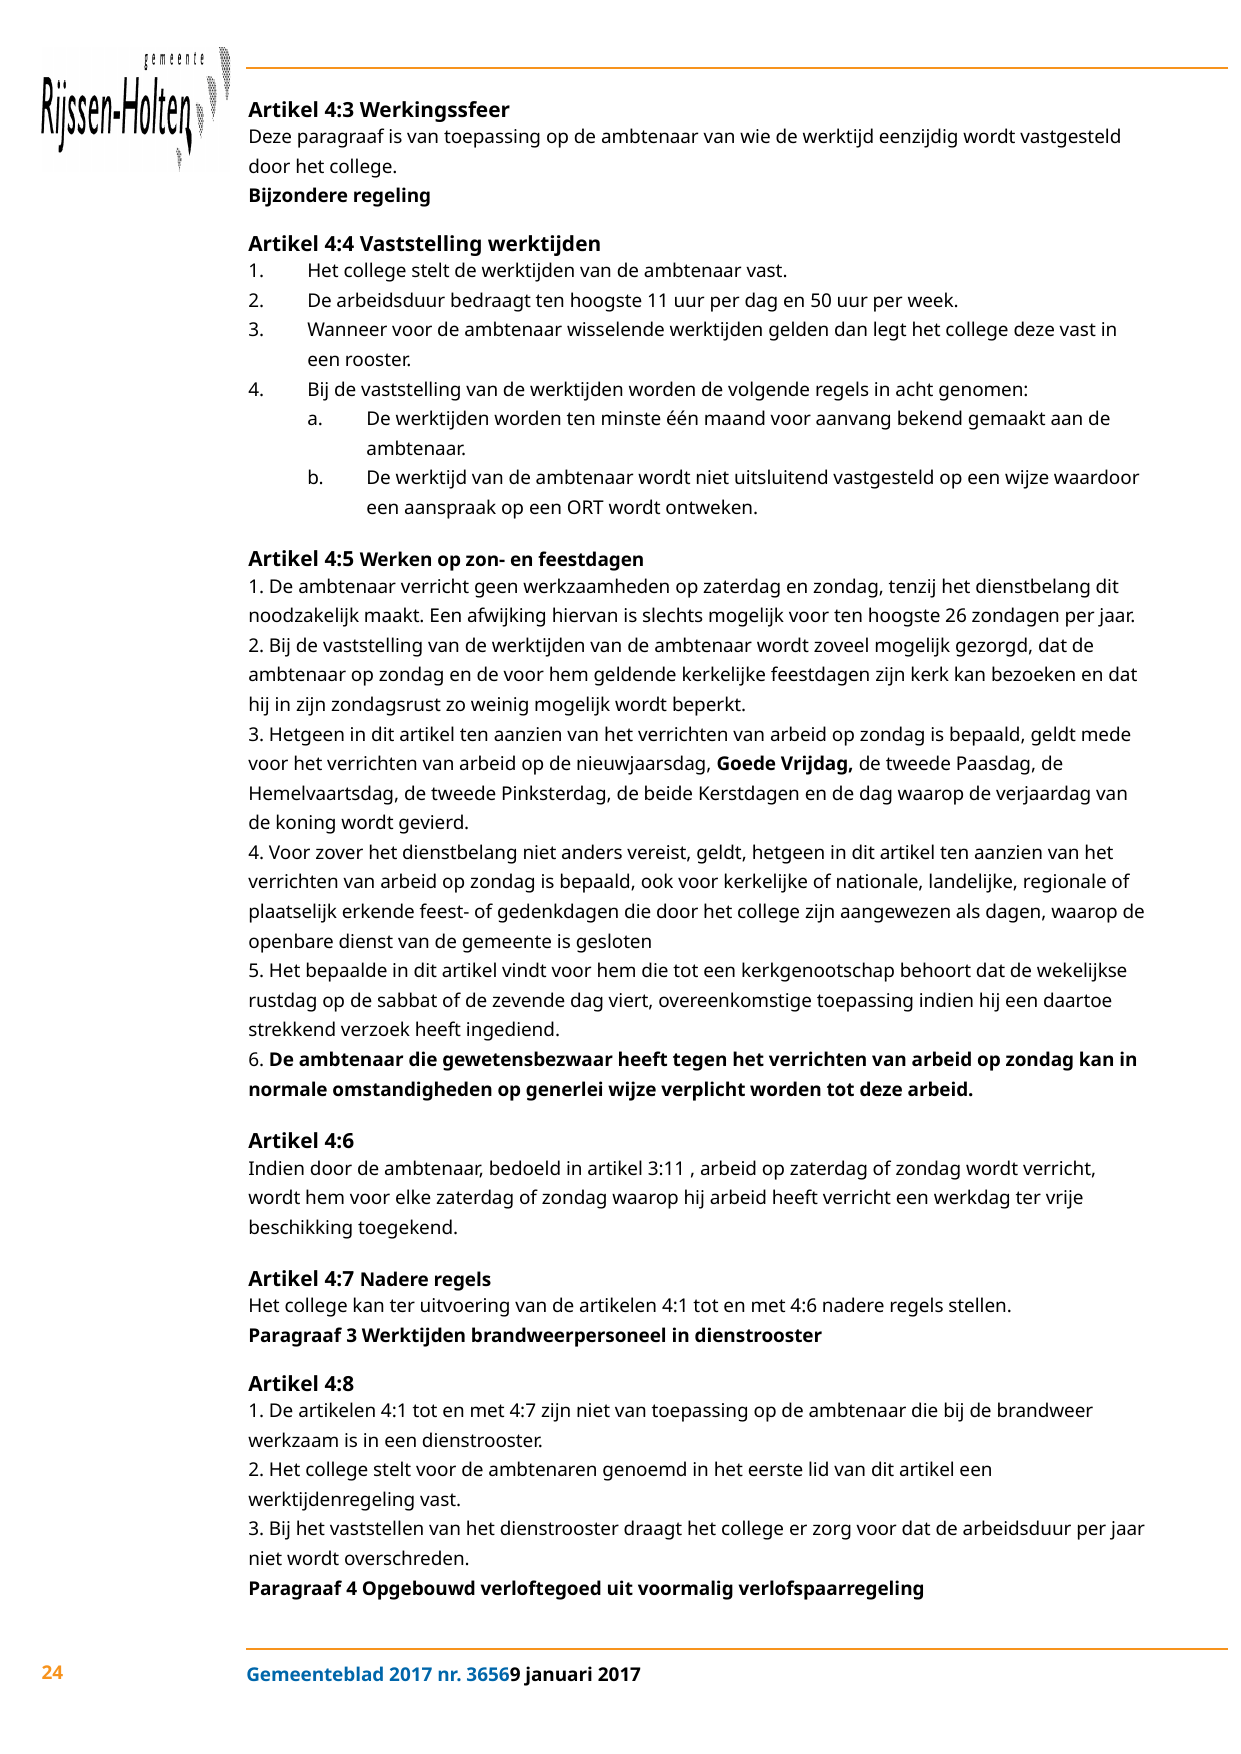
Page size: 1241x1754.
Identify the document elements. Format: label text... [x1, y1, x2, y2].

text Artikel 4:8 [248, 1369, 1152, 1397]
text Artikel 4:4 Vaststelling werktijden [248, 229, 1152, 257]
text Het college kan ter uitvoering van de artikelen 4:1 tot en met 4:6 nadere regels stellen. [248, 1293, 1152, 1318]
text Artikel 4:5 Werken op zon- en feestdagen [248, 544, 1152, 573]
text 4. Voor zover het dienstbelang niet anders vereist, geldt, hetgeen in dit artikel ten aanzien van het verrichten van arbeid op zondag is bepaald, ook voor kerkelijke of nationale, landelijke, regionale of plaatselijk erkende feest- of gedenkdagen die door het college zijn aangewezen als dagen, waarop de openbare dienst van de gemeente is gesloten [248, 839, 1152, 954]
text 3. Bij het vaststellen van het dienstrooster draagt het college er zorg voor dat de arbeidsduur per jaar niet wordt overschreden. [248, 1516, 1152, 1571]
text Indien door de ambtenaar, bedoeld in artikel 3:11 , arbeid op zaterdag of zondag wordt verricht, wordt hem voor elke zaterdag of zondag waarop hij arbeid heeft verricht een werkdag ter vrije beschikking toegekend. [248, 1155, 1152, 1239]
list Het college stelt de werktijden van de ambtenaar vast. [248, 257, 1152, 283]
text 3. Hetgeen in dit artikel ten aanzien van het verrichten van arbeid op zondag is bepaald, geldt mede voor het verrichten van arbeid op de nieuwjaarsdag, Goede Vrijdag, de tweede Paasdag, de Hemelvaartsdag, de tweede Pinksterdag, de beide Kerstdagen en de dag waarop de verjaardag van de koning wordt gevierd. [248, 721, 1152, 835]
list De arbeidsduur bedraagt ten hoogste 11 uur per dag en 50 uur per week. [248, 287, 1152, 313]
text Bijzondere regeling [248, 182, 1152, 208]
text 5. Het bepaalde in dit artikel vindt voor hem die tot een kerkgenootschap behoort dat de wekelijkse rustdag op de sabbat of de zevende dag viert, overeenkomstige toepassing indien hij een daartoe strekkend verzoek heeft ingediend. [248, 957, 1152, 1042]
list Wanneer voor de ambtenaar wisselende werktijden gelden dan legt het college deze vast in een rooster. [248, 317, 1152, 372]
text 1. De artikelen 4:1 tot en met 4:7 zijn niet van toepassing op de ambtenaar die bij de brandweer werkzaam is in een dienstrooster. [248, 1397, 1152, 1453]
list De werktijd van de ambtenaar wordt niet uitsluitend vastgesteld op een wijze waardoor een aanspraak op een ORT wordt ontweken. [307, 464, 1152, 520]
picture [41, 47, 231, 172]
text Artikel 4:7 Nadere regels [248, 1264, 1152, 1293]
text Paragraaf 3 Werktijden brandweerpersoneel in dienstrooster [248, 1322, 1152, 1348]
text 1. De ambtenaar verricht geen werkzaamheden op zaterdag en zondag, tenzij het dienstbelang dit noodzakelijk maakt. Een afwijking hiervan is slechts mogelijk voor ten hoogste 26 zondagen per jaar. [248, 573, 1152, 628]
text 6. De ambtenaar die gewetensbezwaar heeft tegen het verrichten van arbeid op zondag kan in normale omstandigheden op generlei wijze verplicht worden tot deze arbeid. [248, 1046, 1152, 1102]
text 2. Het college stelt voor de ambtenaren genoemd in het eerste lid van dit artikel een werktijdenregeling vast. [248, 1456, 1152, 1512]
list De werktijden worden ten minste één maand voor aanvang bekend gemaakt aan de ambtenaar. [307, 405, 1152, 461]
list Bij de vaststelling van de werktijden worden de volgende regels in acht genomen: [248, 376, 1152, 401]
text Paragraaf 4 Opgebouwd verloftegoed uit voormalig verlofspaarregeling [248, 1575, 1152, 1601]
text 2. Bij de vaststelling van de werktijden van de ambtenaar wordt zoveel mogelijk gezorgd, dat de ambtenaar op zondag en de voor hem geldende kerkelijke feestdagen zijn kerk kan bezoeken en dat hij in zijn zondagsrust zo weinig mogelijk wordt beperkt. [248, 632, 1152, 717]
text Deze paragraaf is van toepassing op de ambtenaar van wie de werktijd eenzijdig wordt vastgesteld door het college. [248, 123, 1152, 178]
text Artikel 4:6 [248, 1126, 1152, 1155]
text Artikel 4:3 Werkingssfeer [248, 95, 1152, 123]
